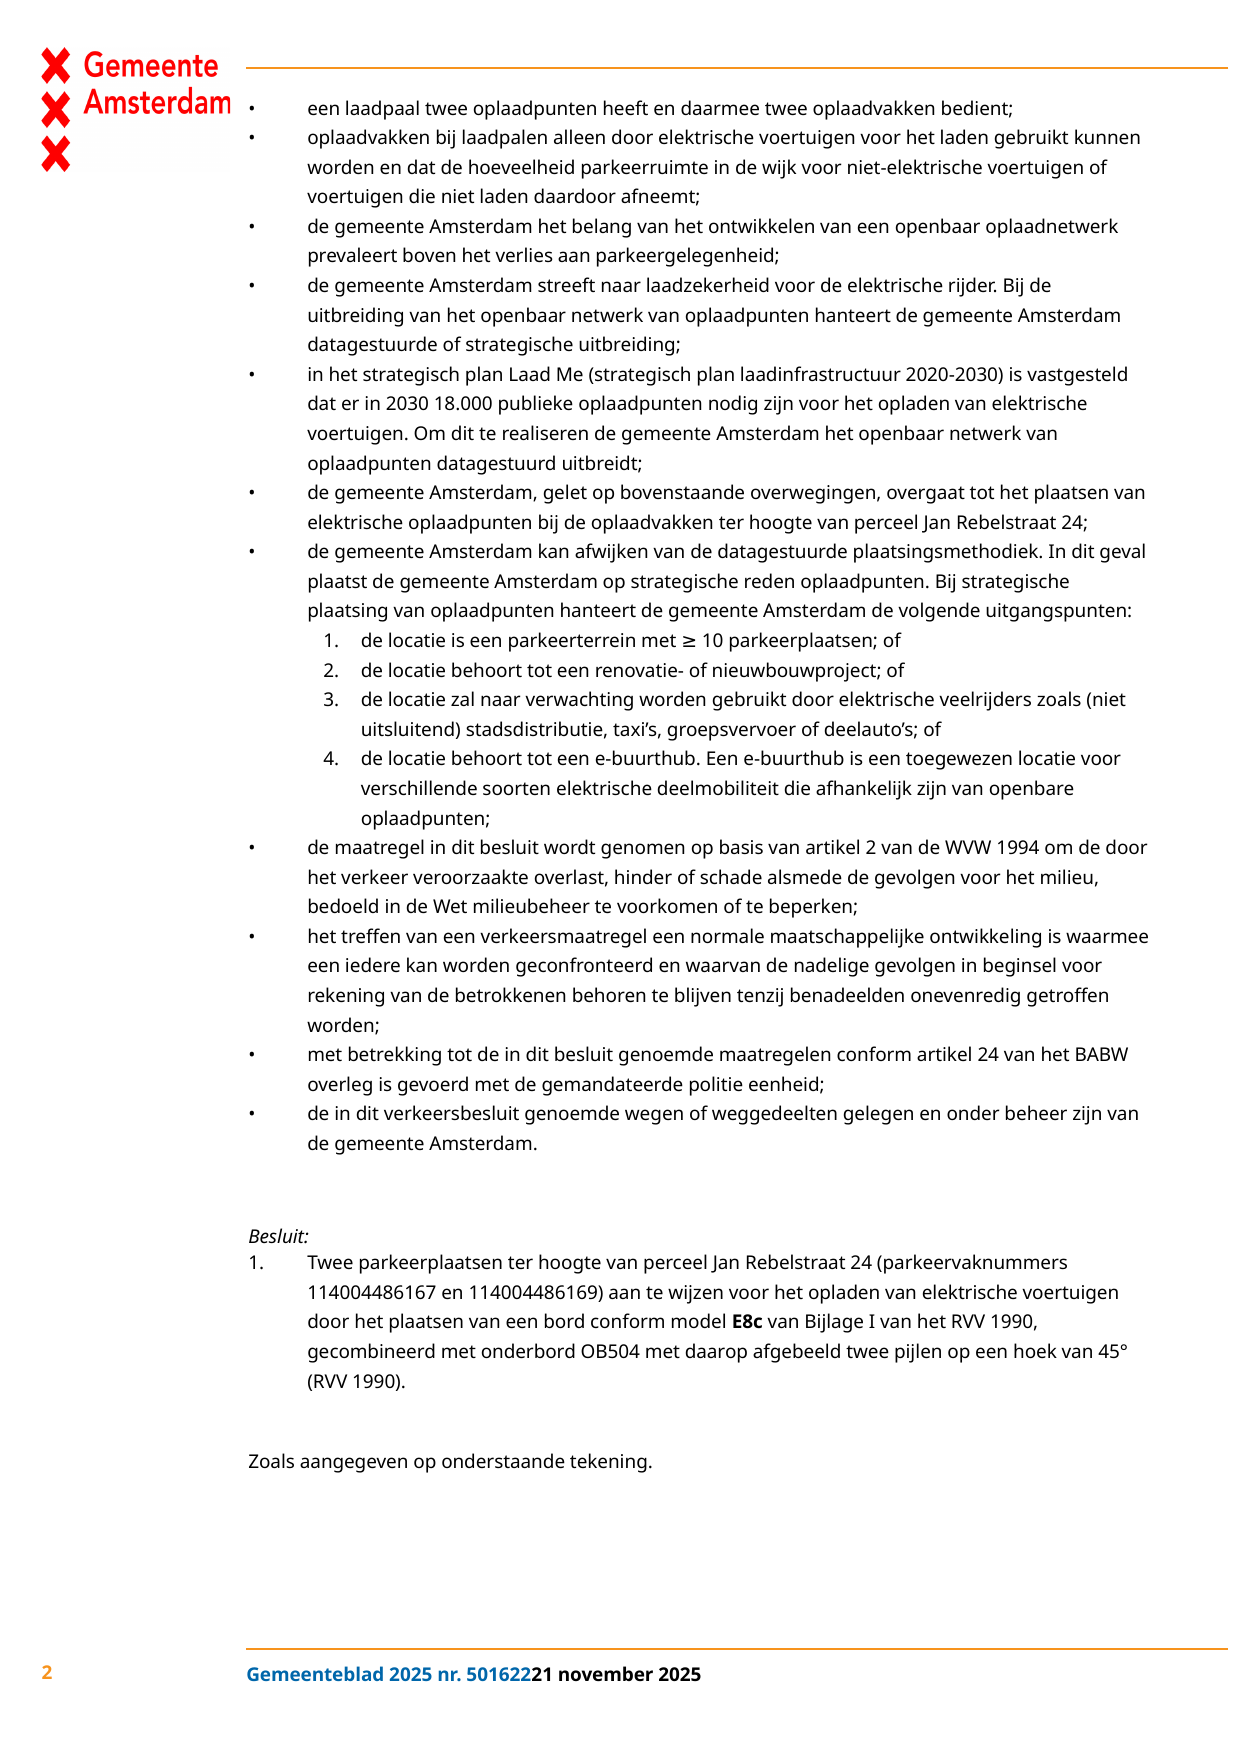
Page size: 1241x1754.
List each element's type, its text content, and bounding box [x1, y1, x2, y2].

list de gemeente Amsterdam het belang van het ontwikkelen van een openbaar oplaadnetwerk prevaleert boven het verlies aan parkeergelegenheid; [248, 213, 1152, 268]
text Zoals aangegeven op onderstaande tekening. [248, 1448, 1152, 1473]
list in het strategisch plan Laad Me (strategisch plan laadinfrastructuur 2020-2030) is vastgesteld dat er in 2030 18.000 publieke oplaadpunten nodig zijn voor het opladen van elektrische voertuigen. Om dit te realiseren de gemeente Amsterdam het openbaar netwerk van oplaadpunten datagestuurd uitbreidt; [248, 361, 1152, 476]
list met betrekking tot de in dit besluit genoemde maatregelen conform artikel 24 van het BABW overleg is gevoerd met de gemandateerde politie eenheid; [248, 1041, 1152, 1097]
list de locatie behoort tot een renovatie- of nieuwbouwproject; of [323, 657, 1152, 683]
picture [41, 47, 231, 172]
list een laadpaal twee oplaadpunten heeft en daarmee twee oplaadvakken bedient; [248, 95, 1152, 121]
text Besluit: [248, 1224, 1152, 1249]
list de gemeente Amsterdam streeft naar laadzekerheid voor de elektrische rijder. Bij de uitbreiding van het openbaar netwerk van oplaadpunten hanteert de gemeente Amsterdam datagestuurde of strategische uitbreiding; [248, 272, 1152, 357]
list de in dit verkeersbesluit genoemde wegen of weggedeelten gelegen en onder beheer zijn van de gemeente Amsterdam. [248, 1101, 1152, 1156]
list oplaadvakken bij laadpalen alleen door elektrische voertuigen voor het laden gebruikt kunnen worden en dat de hoeveelheid parkeerruimte in de wijk voor niet-elektrische voertuigen of voertuigen die niet laden daardoor afneemt; [248, 124, 1152, 209]
list de locatie zal naar verwachting worden gebruikt door elektrische veelrijders zoals (niet uitsluitend) stadsdistributie, taxi’s, groepsvervoer of deelauto’s; of [323, 686, 1152, 742]
list Twee parkeerplaatsen ter hoogte van perceel Jan Rebelstraat 24 (parkeervaknummers 114004486167 en 114004486169) aan te wijzen voor het opladen van elektrische voertuigen door het plaatsen van een bord conform model E8c van Bijlage I van het RVV 1990, gecombineerd met onderbord OB504 met daarop afgebeeld twee pijlen op een hoek van 45° (RVV 1990). [248, 1249, 1152, 1393]
list het treffen van een verkeersmaatregel een normale maatschappelijke ontwikkeling is waarmee een iedere kan worden geconfronteerd en waarvan de nadelige gevolgen in beginsel voor rekening van de betrokkenen behoren te blijven tenzij benadeelden onevenredig getroffen worden; [248, 923, 1152, 1038]
list de gemeente Amsterdam kan afwijken van de datagestuurde plaatsingsmethodiek. In dit geval plaatst de gemeente Amsterdam op strategische reden oplaadpunten. Bij strategische plaatsing van oplaadpunten hanteert de gemeente Amsterdam de volgende uitgangspunten: [248, 538, 1152, 623]
list de locatie behoort tot een e-buurthub. Een e-buurthub is een toegewezen locatie voor verschillende soorten elektrische deelmobiliteit die afhankelijk zijn van openbare oplaadpunten; [323, 746, 1152, 831]
list de locatie is een parkeerterrein met ≥ 10 parkeerplaatsen; of [323, 627, 1152, 653]
list de gemeente Amsterdam, gelet op bovenstaande overwegingen, overgaat tot het plaatsen van elektrische oplaadpunten bij de oplaadvakken ter hoogte van perceel Jan Rebelstraat 24; [248, 479, 1152, 535]
list de maatregel in dit besluit wordt genomen op basis van artikel 2 van de WVW 1994 om de door het verkeer veroorzaakte overlast, hinder of schade alsmede de gevolgen voor het milieu, bedoeld in de Wet milieubeheer te voorkomen of te beperken; [248, 834, 1152, 919]
